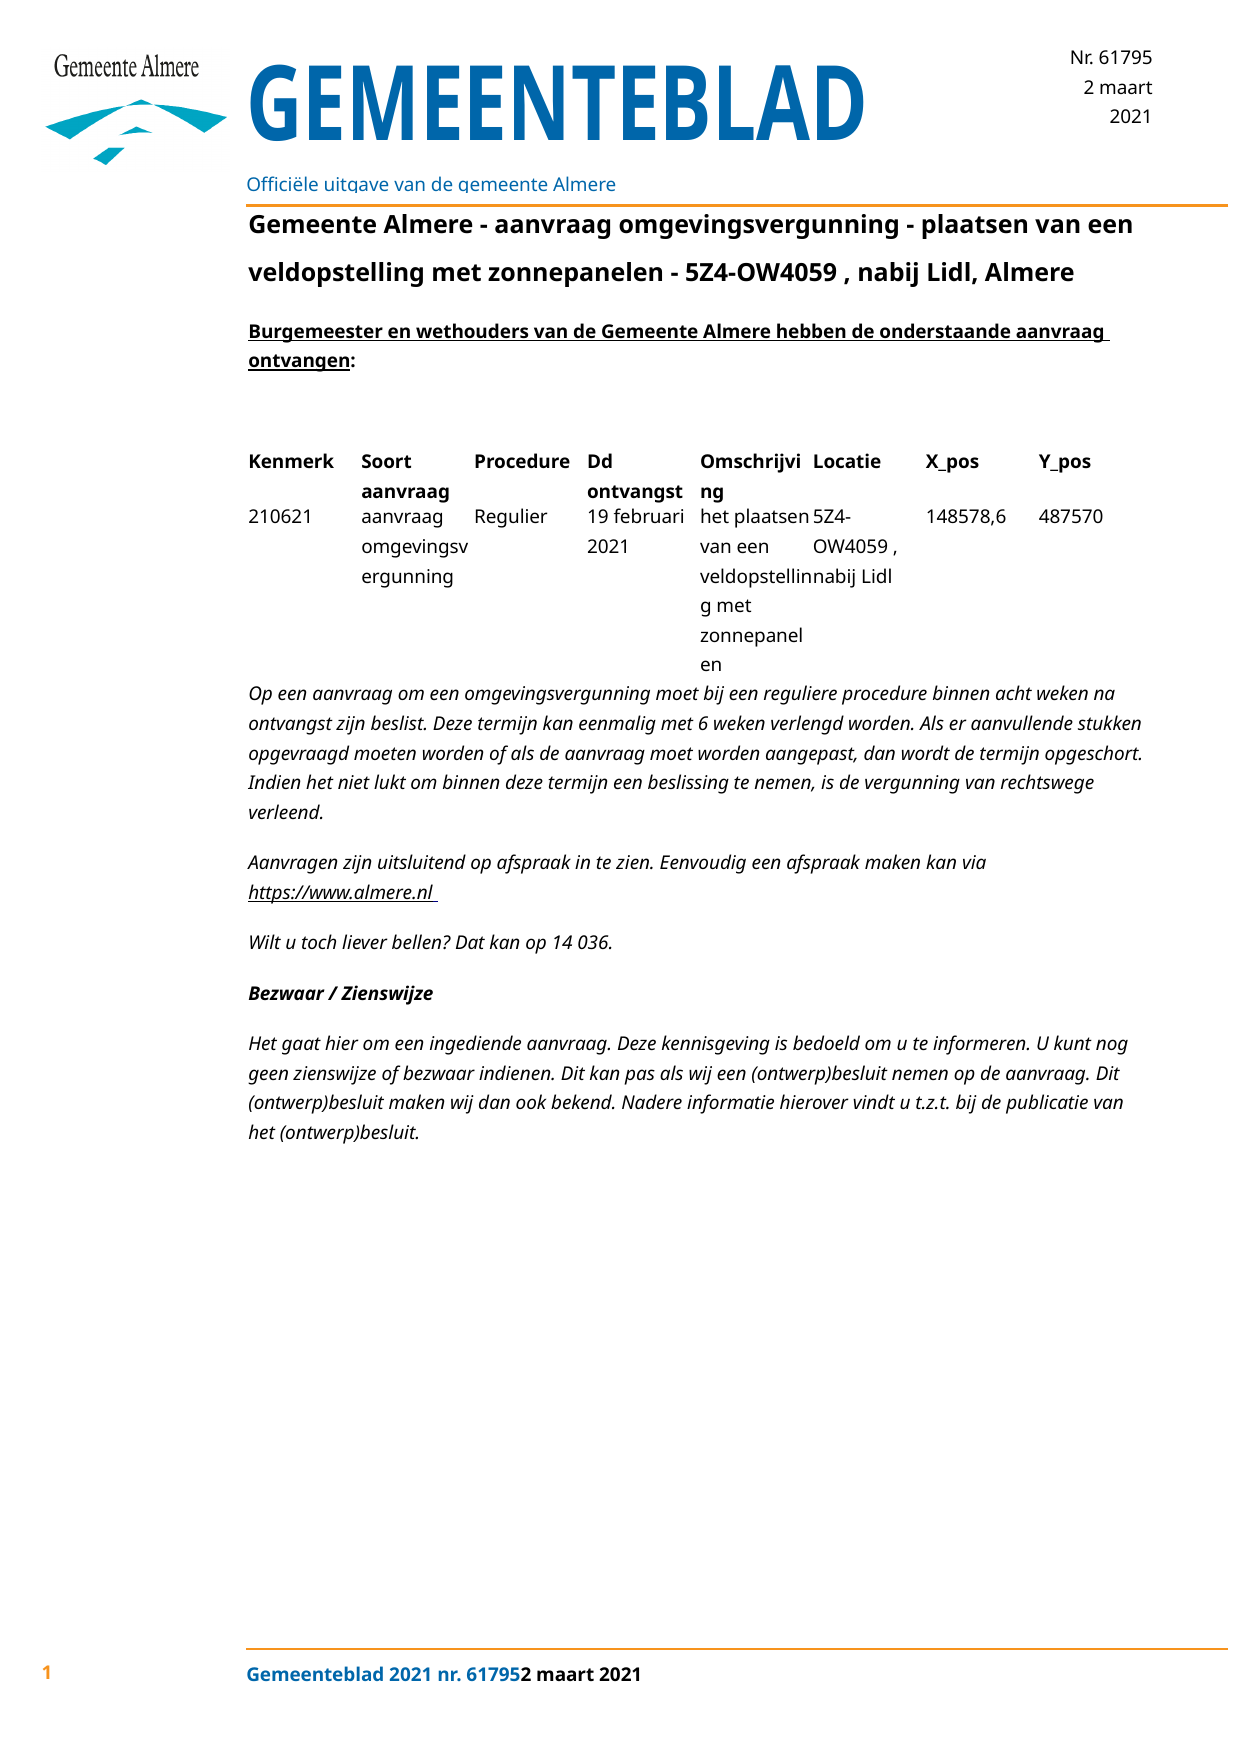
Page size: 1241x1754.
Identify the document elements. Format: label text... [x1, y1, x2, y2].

table_header Kenmerk [248, 449, 361, 504]
table_cell 19 februari 2021 [587, 504, 700, 677]
text Burgemeester en wethouders van de Gemeente Almere hebben de onderstaande aanvraag ontvangen: [248, 318, 1152, 373]
table_cell Regulier [474, 504, 587, 677]
table_header Locatie [813, 449, 926, 504]
table_cell 487570 [1039, 504, 1152, 677]
picture [41, 47, 231, 172]
table_header Y_pos [1039, 449, 1152, 504]
text Het gaat hier om een ingediende aanvraag. Deze kennisgeving is bedoeld om u te informeren. U kunt nog geen zienswijze of bezwaar indienen. Dit kan pas als wij een (ontwerp)besluit nemen op de aanvraag. Dit (ontwerp)besluit maken wij dan ook bekend. Nadere informatie hierover vindt u t.z.t. bij de publicatie van het (ontwerp)besluit. [248, 1030, 1152, 1145]
table_cell het plaatsen van een veldopstelling met zonnepanelen [700, 504, 813, 677]
text Aanvragen zijn uitsluitend op afspraak in te zien. Eenvoudig een afspraak maken kan via https://www.almere.nl [248, 849, 1152, 905]
table_header Omschrijving [700, 449, 813, 504]
table_header Dd ontvangst [587, 449, 700, 504]
table_header Procedure [474, 449, 587, 504]
table_cell 148578,6 [926, 504, 1038, 677]
table_cell 210621 [248, 504, 361, 677]
text Gemeente Almere - aanvraag omgevingsvergunning - plaatsen van een veldopstelling met zonnepanelen - 5Z4-OW4059 , nabij Lidl, Almere [248, 207, 1152, 288]
table_cell aanvraag omgevingsvergunning [361, 504, 474, 677]
text Bezwaar / Zienswijze [248, 980, 1152, 1006]
table_header X_pos [926, 449, 1038, 504]
table_header Soort aanvraag [361, 449, 474, 504]
text Wilt u toch liever bellen? Dat kan op 14 036. [248, 929, 1152, 955]
text Op een aanvraag om een omgevingsvergunning moet bij een reguliere procedure binnen acht weken na ontvangst zijn beslist. Deze termijn kan eenmalig met 6 weken verlengd worden. Als er aanvullende stukken opgevraagd moeten worden of als de aanvraag moet worden aangepast, dan wordt de termijn opgeschort. Indien het niet lukt om binnen deze termijn een beslissing te nemen, is de vergunning van rechtswege verleend. [248, 681, 1152, 825]
table_cell 5Z4-OW4059 , nabij Lidl [813, 504, 926, 677]
